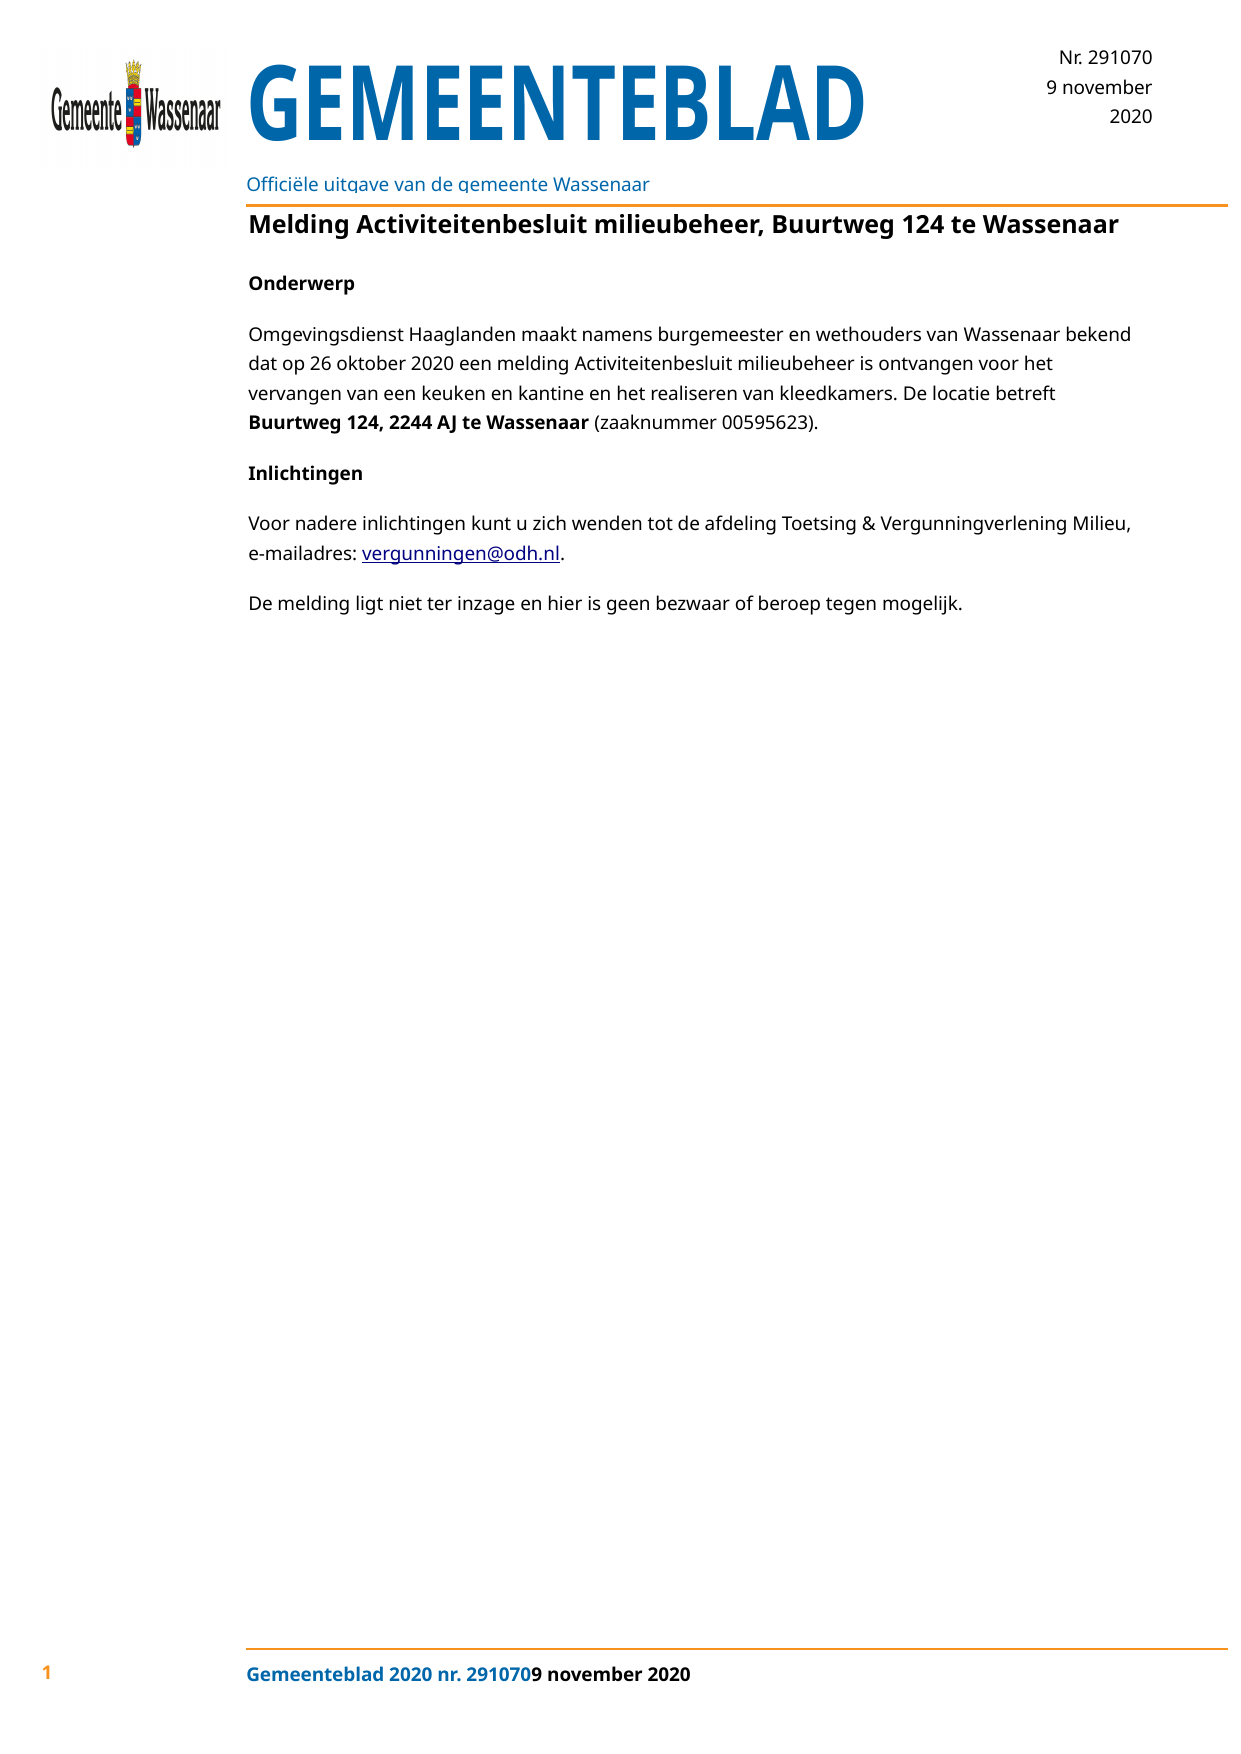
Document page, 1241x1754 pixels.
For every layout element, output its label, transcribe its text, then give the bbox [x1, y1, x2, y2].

text Melding Activiteitenbesluit milieubeheer, Buurtweg 124 te Wassenaar [248, 207, 1152, 241]
picture [41, 47, 231, 172]
text Omgevingsdienst Haaglanden maakt namens burgemeester en wethouders van Wassenaar bekend dat op 26 oktober 2020 een melding Activiteitenbesluit milieubeheer is ontvangen voor het vervangen van een keuken en kantine en het realiseren van kleedkamers. De locatie betreft Buurtweg 124, 2244 AJ te Wassenaar (zaaknummer 00595623). [248, 321, 1152, 435]
text Inlichtingen [248, 460, 1152, 486]
text Onderwerp [248, 270, 1152, 296]
text Voor nadere inlichtingen kunt u zich wenden tot de afdeling Toetsing & Vergunningverlening Milieu, e-mailadres: vergunningen@odh.nl. [248, 510, 1152, 566]
text De melding ligt niet ter inzage en hier is geen bezwaar of beroep tegen mogelijk. [248, 590, 1152, 616]
